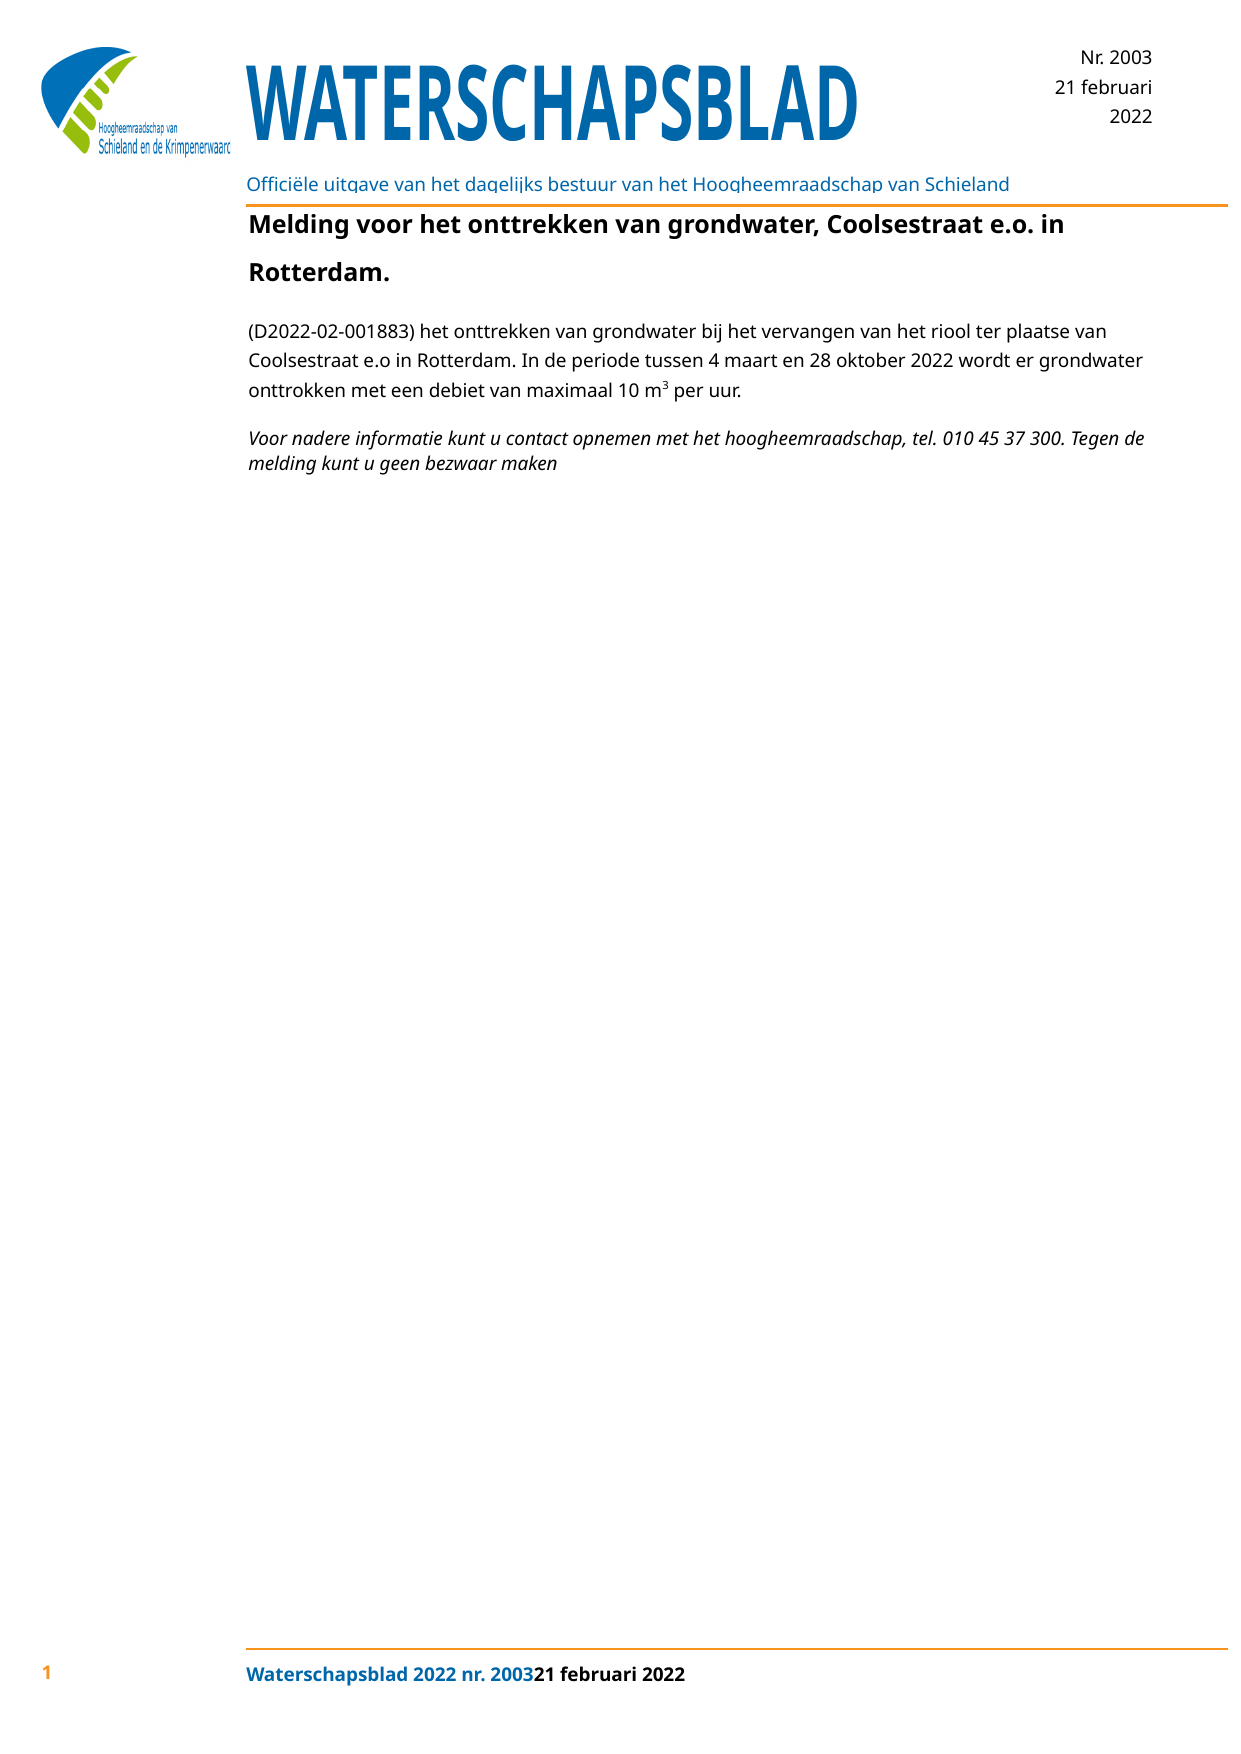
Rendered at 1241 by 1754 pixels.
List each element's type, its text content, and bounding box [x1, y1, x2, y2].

text Voor nadere informatie kunt u contact opnemen met het hoogheemraadschap, tel. 010 45 37 300. Tegen de melding kunt u geen bezwaar maken [248, 425, 1152, 476]
text Melding voor het onttrekken van grondwater, Coolsestraat e.o. in Rotterdam. [248, 207, 1152, 288]
picture [41, 47, 231, 172]
text (D2022-02-001883) het onttrekken van grondwater bij het vervangen van het riool ter plaatse van Coolsestraat e.o in Rotterdam. In de periode tussen 4 maart en 28 oktober 2022 wordt er grondwater onttrokken met een debiet van maximaal 10 m3 per uur. [248, 318, 1152, 403]
